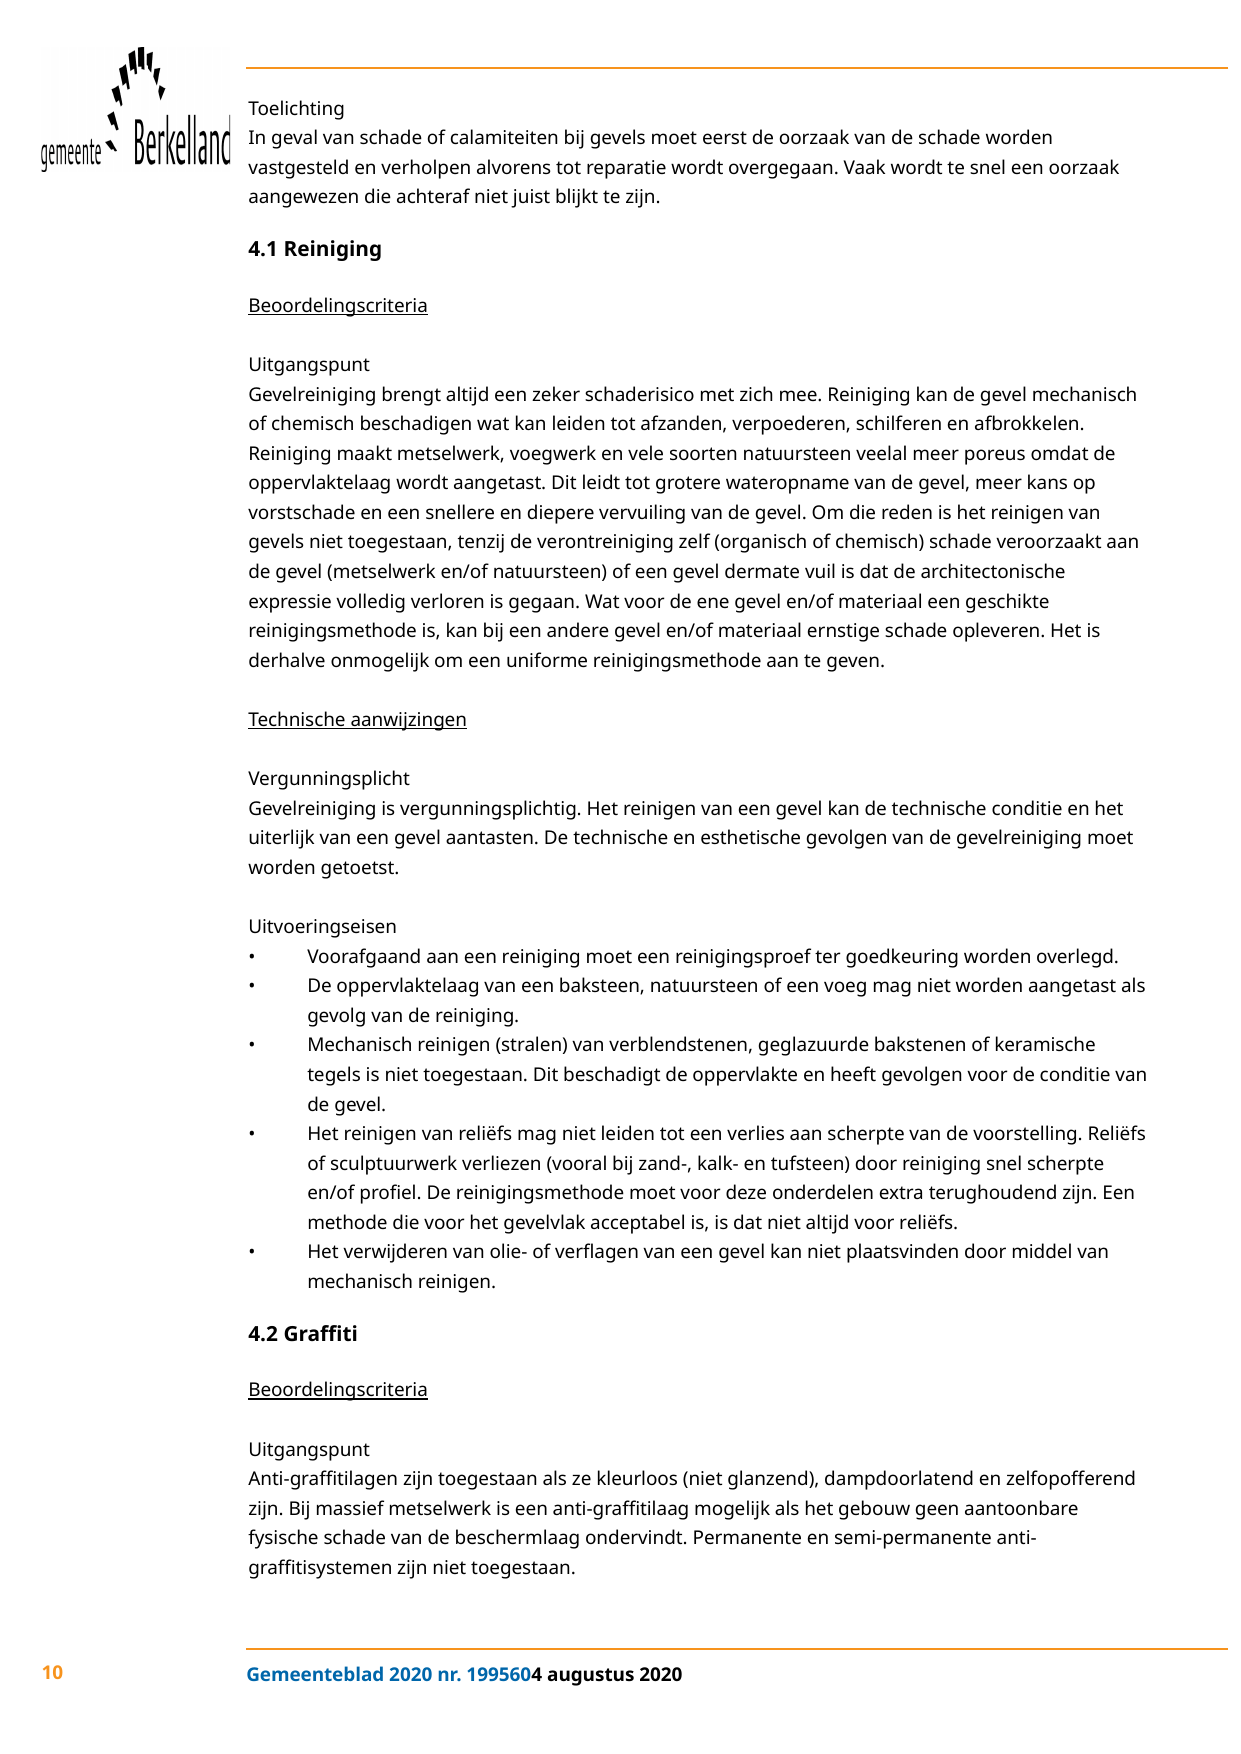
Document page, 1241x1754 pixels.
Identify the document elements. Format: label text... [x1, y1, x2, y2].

text Uitgangspunt [248, 351, 1152, 377]
list De oppervlaktelaag van een baksteen, natuursteen of een voeg mag niet worden aangetast als gevolg van de reiniging. [248, 972, 1152, 1028]
list Mechanisch reinigen (stralen) van verblendstenen, geglazuurde bakstenen of keramische tegels is niet toegestaan. Dit beschadigt de oppervlakte en heeft gevolgen voor de conditie van de gevel. [248, 1032, 1152, 1116]
picture [41, 47, 231, 172]
text 4.2 Graffiti [248, 1319, 1152, 1347]
text Gevelreiniging is vergunningsplichtig. Het reinigen van een gevel kan de technische conditie en het uiterlijk van een gevel aantasten. De technische en esthetische gevolgen van de gevelreiniging moet worden getoetst. [248, 795, 1152, 880]
list Het reinigen van reliëfs mag niet leiden tot een verlies aan scherpte van de voorstelling. Reliëfs of sculptuurwerk verliezen (vooral bij zand-, kalk- en tufsteen) door reiniging snel scherpte en/of profiel. De reinigingsmethode moet voor deze onderdelen extra terughoudend zijn. Een methode die voor het gevelvlak acceptabel is, is dat niet altijd voor reliëfs. [248, 1120, 1152, 1235]
text Beoordelingscriteria [248, 1377, 1152, 1402]
text Toelichting [248, 95, 1152, 121]
text 4.1 Reiniging [248, 234, 1152, 262]
text Anti-graffitilagen zijn toegestaan als ze kleurloos (niet glanzend), dampdoorlatend en zelfopofferend zijn. Bij massief metselwerk is een anti-graffitilaag mogelijk als het gebouw geen aantoonbare fysische schade van de beschermlaag ondervindt. Permanente en semi-permanente anti-graffitisystemen zijn niet toegestaan. [248, 1465, 1152, 1580]
text Beoordelingscriteria [248, 292, 1152, 318]
text In geval van schade of calamiteiten bij gevels moet eerst de oorzaak van de schade worden vastgesteld en verholpen alvorens tot reparatie wordt overgegaan. Vaak wordt te snel een oorzaak aangewezen die achteraf niet juist blijkt te zijn. [248, 124, 1152, 209]
text Uitvoeringseisen [248, 913, 1152, 939]
text Technische aanwijzingen [248, 706, 1152, 732]
text Uitgangspunt [248, 1436, 1152, 1462]
text Gevelreiniging brengt altijd een zeker schaderisico met zich mee. Reiniging kan de gevel mechanisch of chemisch beschadigen wat kan leiden tot afzanden, verpoederen, schilferen en afbrokkelen. Reiniging maakt metselwerk, voegwerk en vele soorten natuursteen veelal meer poreus omdat de oppervlaktelaag wordt aangetast. Dit leidt tot grotere wateropname van de gevel, meer kans op vorstschade en een snellere en diepere vervuiling van de gevel. Om die reden is het reinigen van gevels niet toegestaan, tenzij de verontreiniging zelf (organisch of chemisch) schade veroorzaakt aan de gevel (metselwerk en/of natuursteen) of een gevel dermate vuil is dat de architectonische expressie volledig verloren is gegaan. Wat voor de ene gevel en/of materiaal een geschikte reinigingsmethode is, kan bij een andere gevel en/of materiaal ernstige schade opleveren. Het is derhalve onmogelijk om een uniforme reinigingsmethode aan te geven. [248, 381, 1152, 673]
list Het verwijderen van olie- of verflagen van een gevel kan niet plaatsvinden door middel van mechanisch reinigen. [248, 1239, 1152, 1294]
text Vergunningsplicht [248, 765, 1152, 791]
list Voorafgaand aan een reiniging moet een reinigingsproef ter goedkeuring worden overlegd. [248, 943, 1152, 968]
